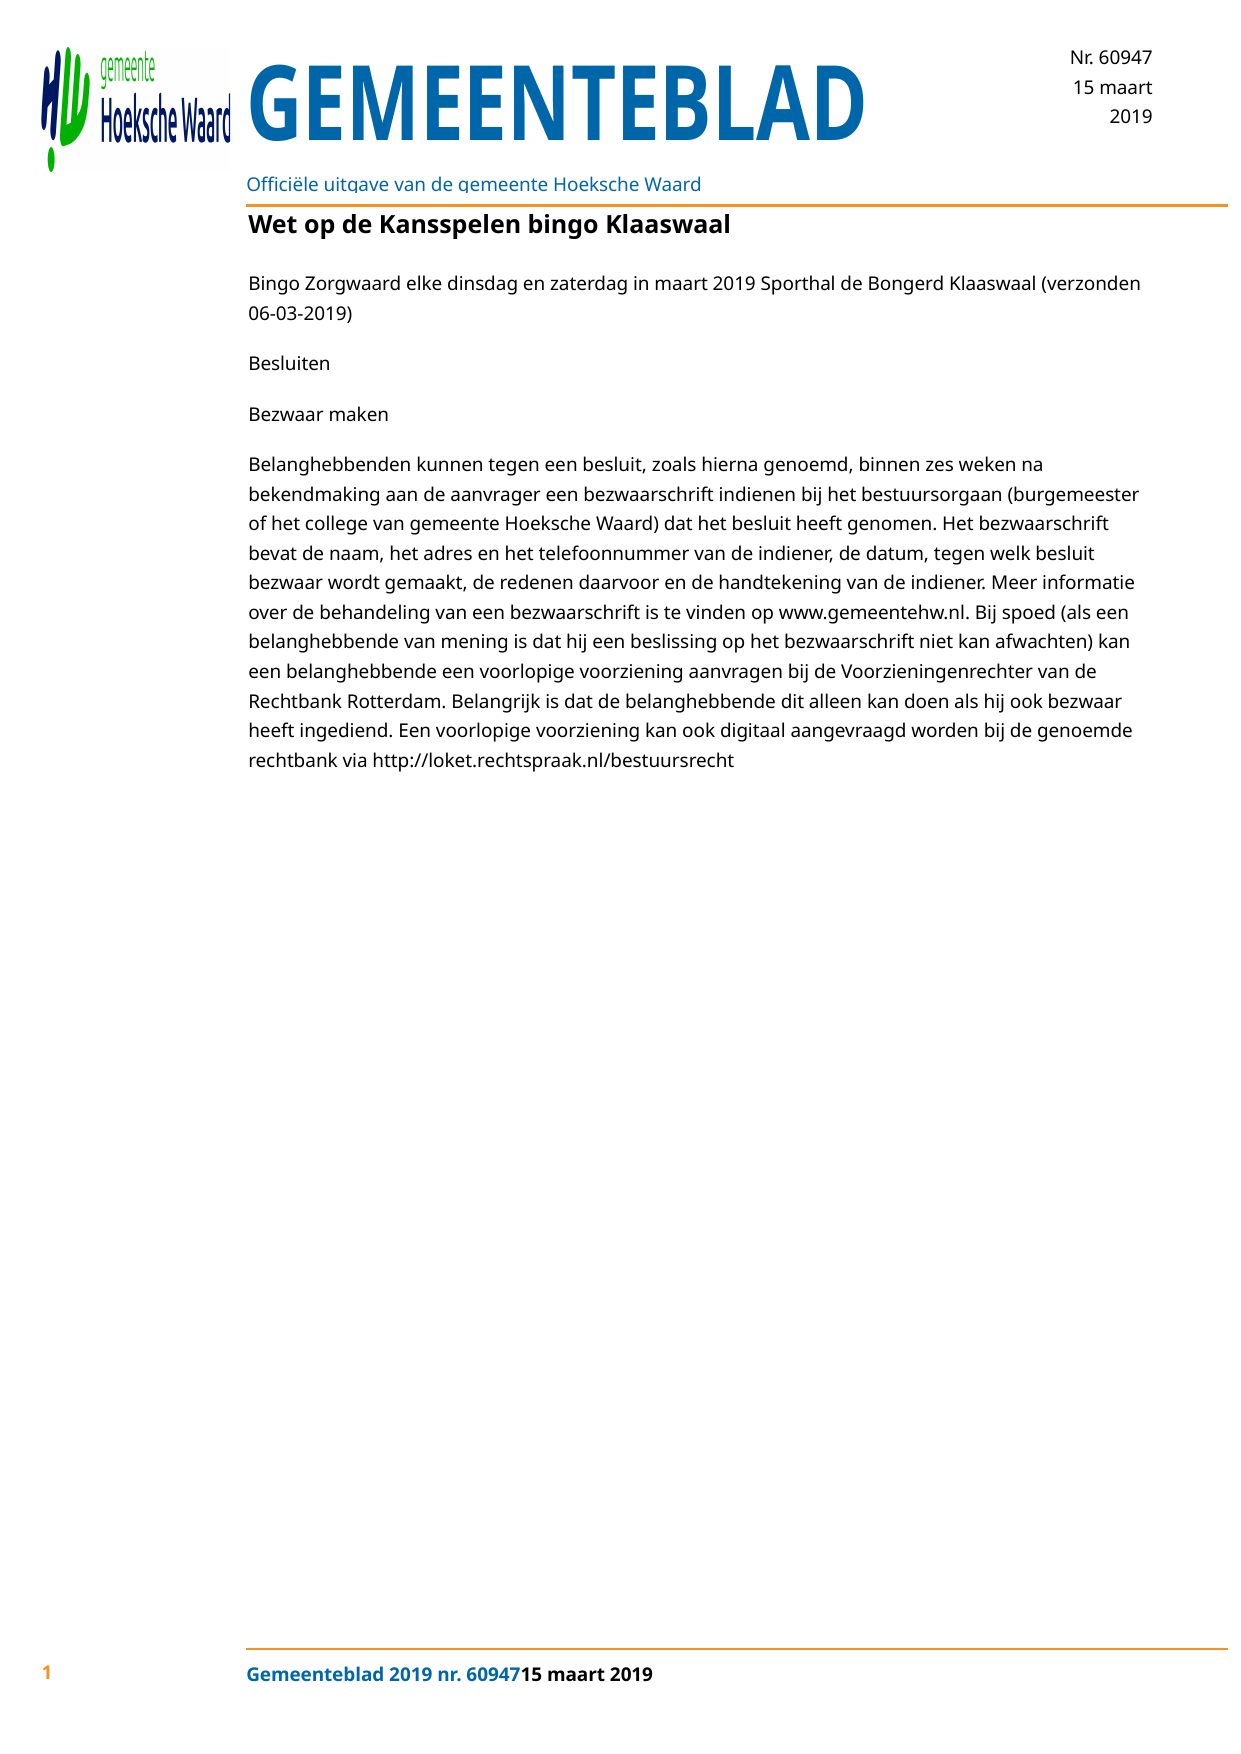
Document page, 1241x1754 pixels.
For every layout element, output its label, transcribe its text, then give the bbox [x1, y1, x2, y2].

text Bezwaar maken [248, 401, 1152, 426]
text Besluiten [248, 350, 1152, 376]
text Bingo Zorgwaard elke dinsdag en zaterdag in maart 2019 Sporthal de Bongerd Klaaswaal (verzonden 06-03-2019) [248, 270, 1152, 326]
text Wet op de Kansspelen bingo Klaaswaal [248, 207, 1152, 241]
picture [41, 47, 231, 172]
text Belanghebbenden kunnen tegen een besluit, zoals hierna genoemd, binnen zes weken na bekendmaking aan de aanvrager een bezwaarschrift indienen bij het bestuursorgaan (burgemeester of het college van gemeente Hoeksche Waard) dat het besluit heeft genomen. Het bezwaarschrift bevat de naam, het adres en het telefoonnummer van de indiener, de datum, tegen welk besluit bezwaar wordt gemaakt, de redenen daarvoor en de handtekening van de indiener. Meer informatie over de behandeling van een bezwaarschrift is te vinden op www.gemeentehw.nl. Bij spoed (als een belanghebbende van mening is dat hij een beslissing op het bezwaarschrift niet kan afwachten) kan een belanghebbende een voorlopige voorziening aanvragen bij de Voorzieningenrechter van de Rechtbank Rotterdam. Belangrijk is dat de belanghebbende dit alleen kan doen als hij ook bezwaar heeft ingediend. Een voorlopige voorziening kan ook digitaal aangevraagd worden bij de genoemde rechtbank via http://loket.rechtspraak.nl/bestuursrecht [248, 451, 1152, 773]
